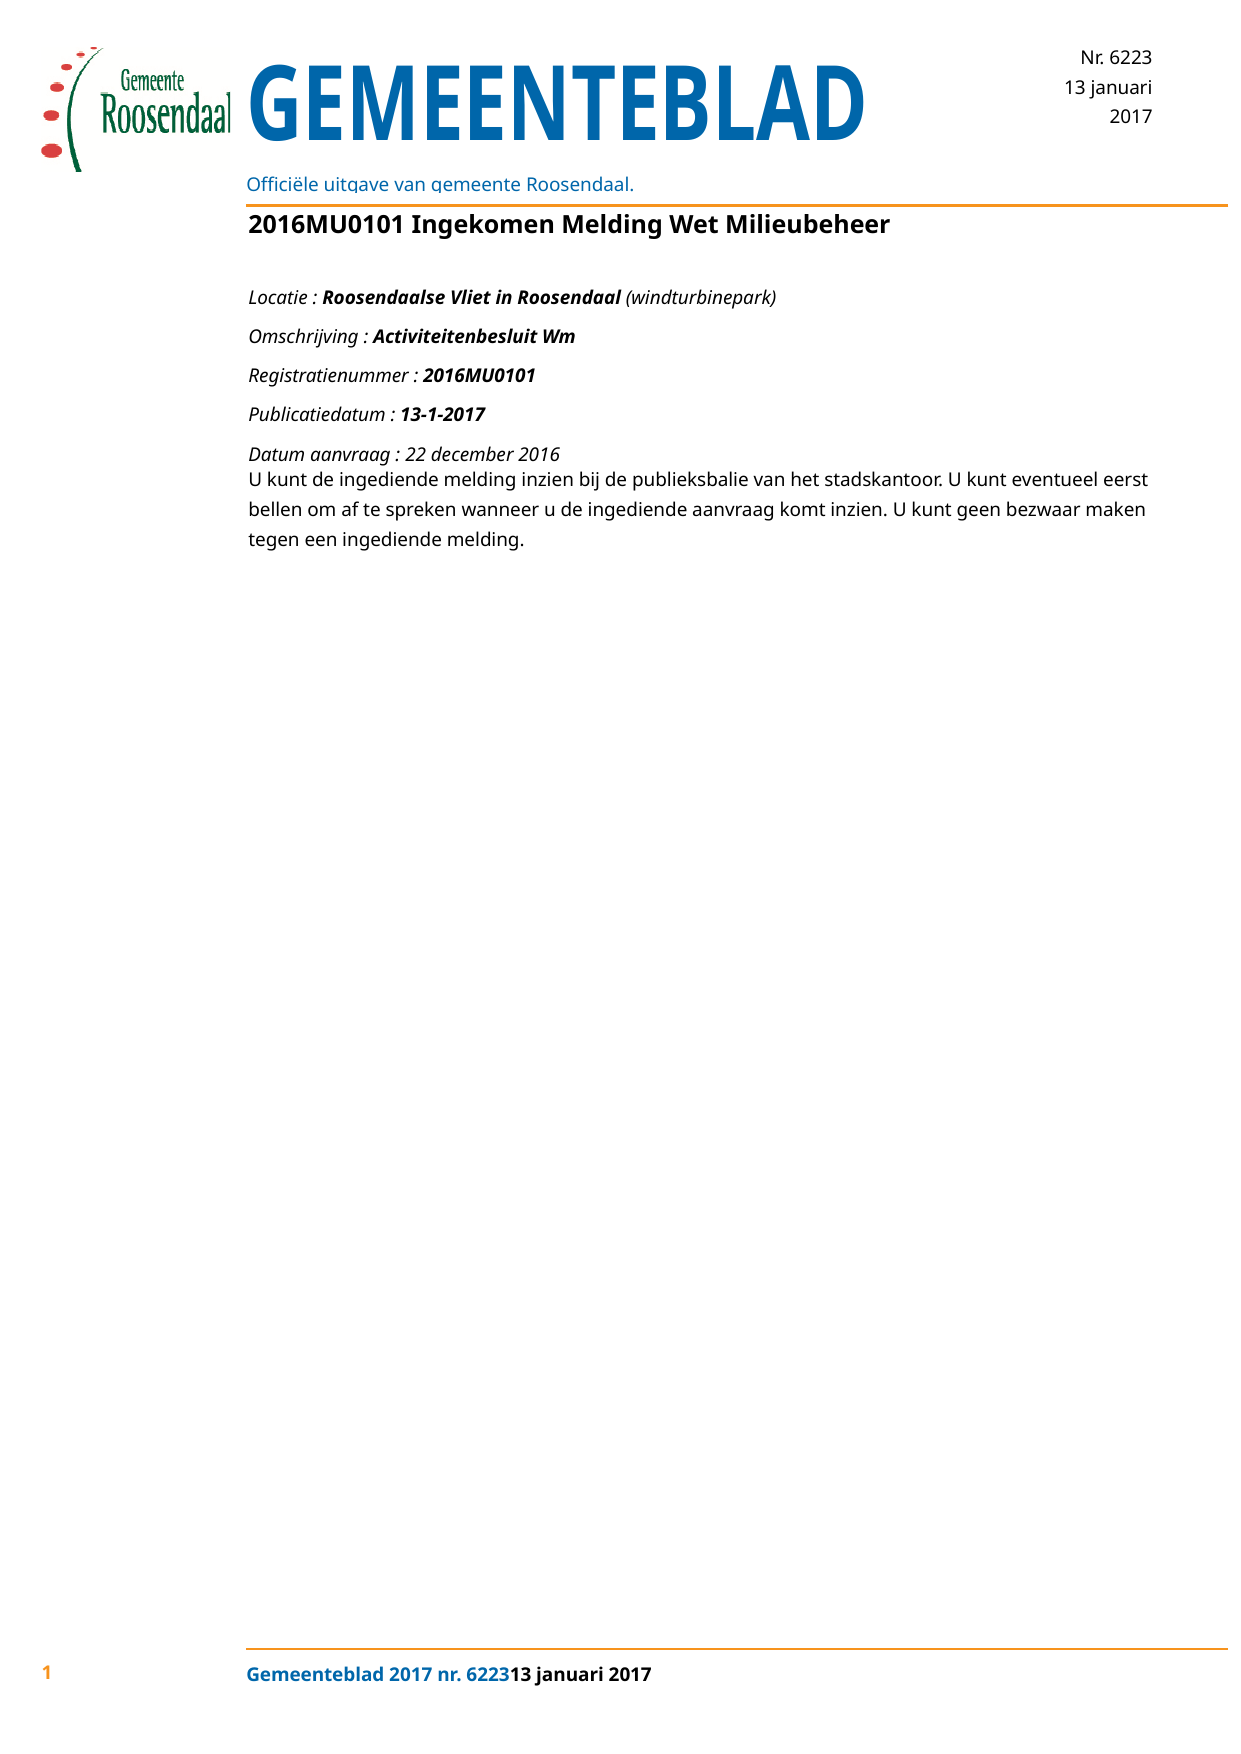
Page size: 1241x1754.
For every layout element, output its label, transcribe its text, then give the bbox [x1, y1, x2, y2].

text 2016MU0101 Ingekomen Melding Wet Milieubeheer [248, 207, 1152, 241]
text Omschrijving : Activiteitenbesluit Wm [248, 323, 1152, 349]
text Registratienummer : 2016MU0101 [248, 362, 1152, 388]
text Locatie : Roosendaalse Vliet in Roosendaal (windturbinepark) [248, 284, 1152, 309]
picture [41, 47, 231, 172]
text Datum aanvraag : 22 december 2016 [248, 441, 1152, 467]
text Publicatiedatum : 13-1-2017 [248, 402, 1152, 427]
text U kunt de ingediende melding inzien bij de publieksbalie van het stadskantoor. U kunt eventueel eerst bellen om af te spreken wanneer u de ingediende aanvraag komt inzien. U kunt geen bezwaar maken tegen een ingediende melding. [248, 467, 1152, 552]
